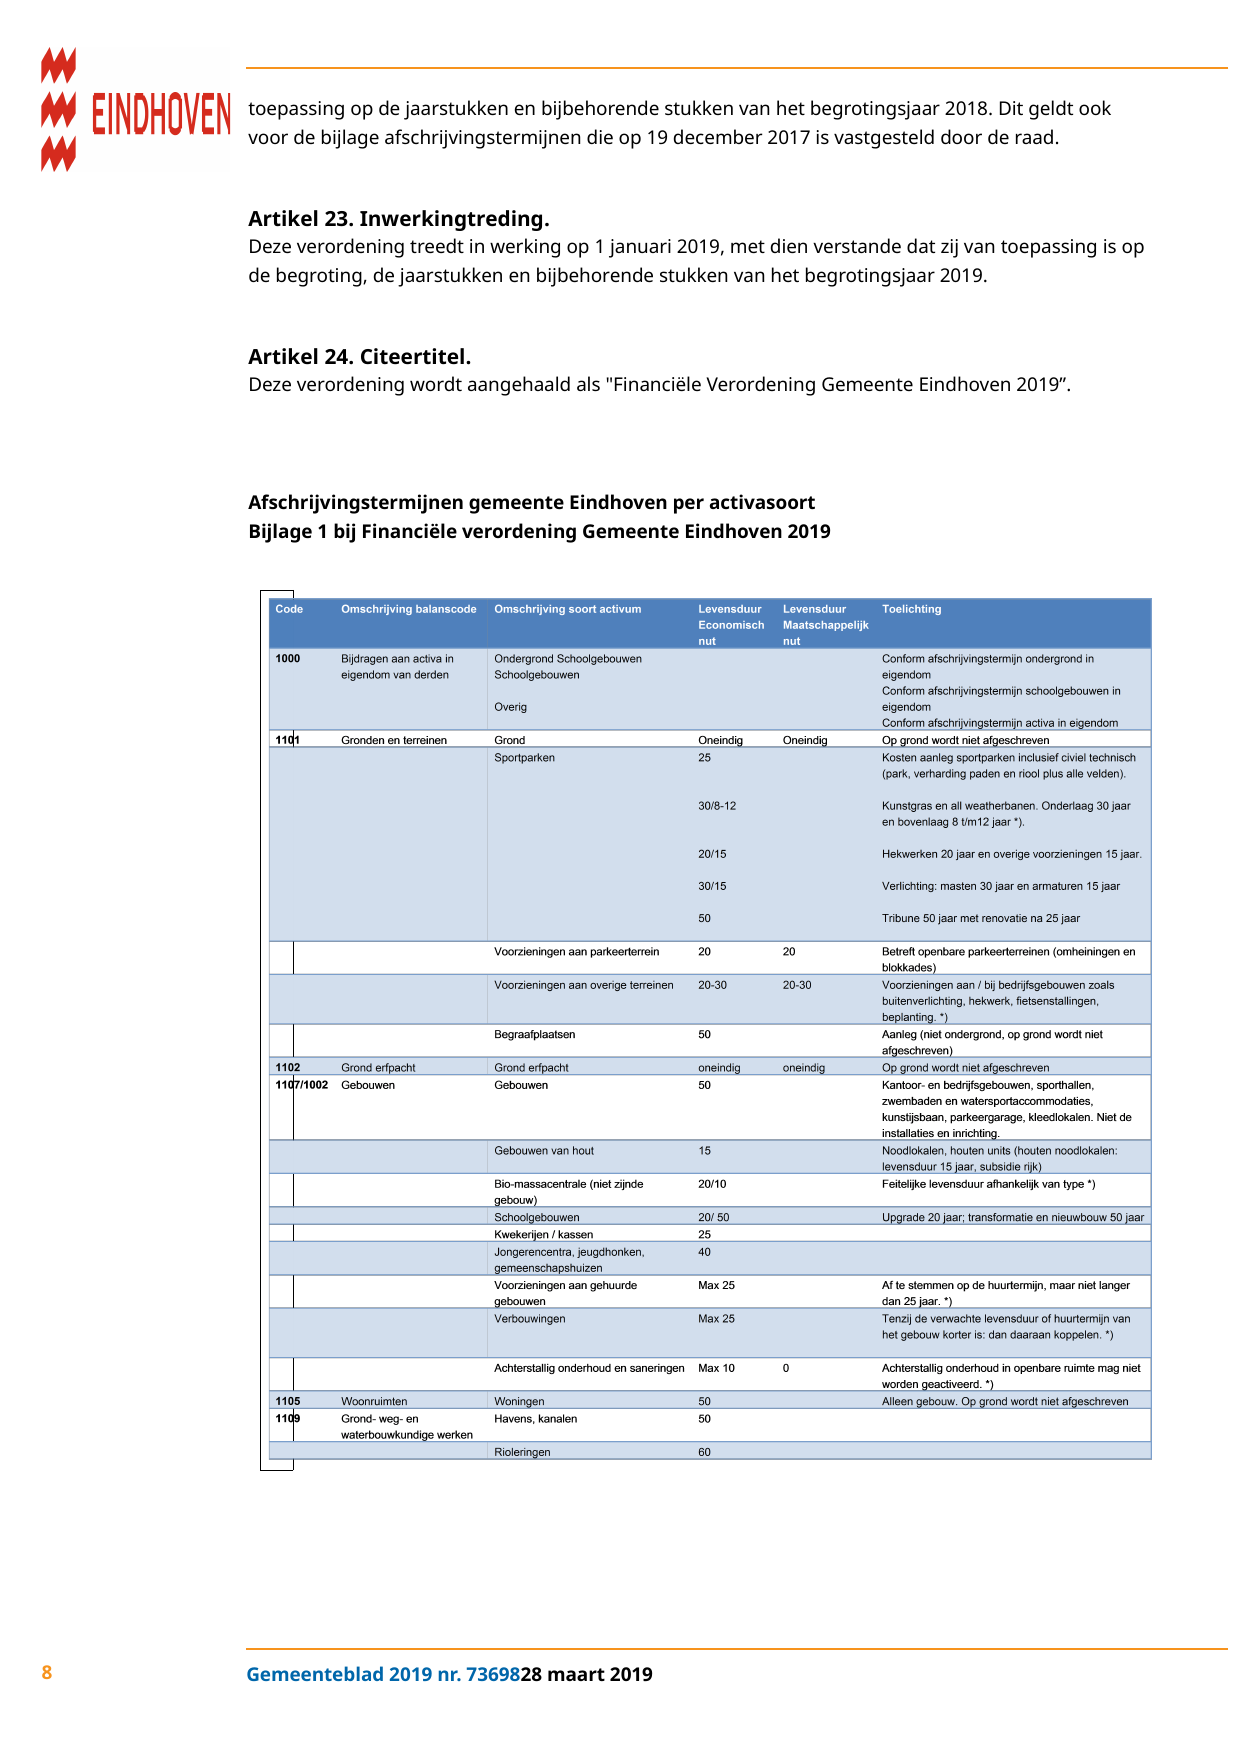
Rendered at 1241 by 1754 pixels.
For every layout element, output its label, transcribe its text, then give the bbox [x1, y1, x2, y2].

text Afschrijvingstermijnen gemeente Eindhoven per activasoort [248, 489, 1152, 515]
text Bijlage 1 bij Financiële verordening Gemeente Eindhoven 2019 [248, 519, 1152, 544]
picture [41, 47, 231, 172]
picture [268, 598, 1155, 1461]
text Artikel 24. Citeertitel. [248, 342, 1152, 371]
text Deze verordening treedt in werking op 1 januari 2019, met dien verstande dat zij van toepassing is op de begroting, de jaarstukken en bijbehorende stukken van het begrotingsjaar 2019. [248, 233, 1152, 288]
text Artikel 23. Inwerkingtreding. [248, 204, 1152, 233]
text toepassing op de jaarstukken en bijbehorende stukken van het begrotingsjaar 2018. Dit geldt ook voor de bijlage afschrijvingstermijnen die op 19 december 2017 is vastgesteld door de raad. [248, 95, 1152, 150]
text Deze verordening wordt aangehaald als "Financiële Verordening Gemeente Eindhoven 2019”. [248, 371, 1152, 397]
